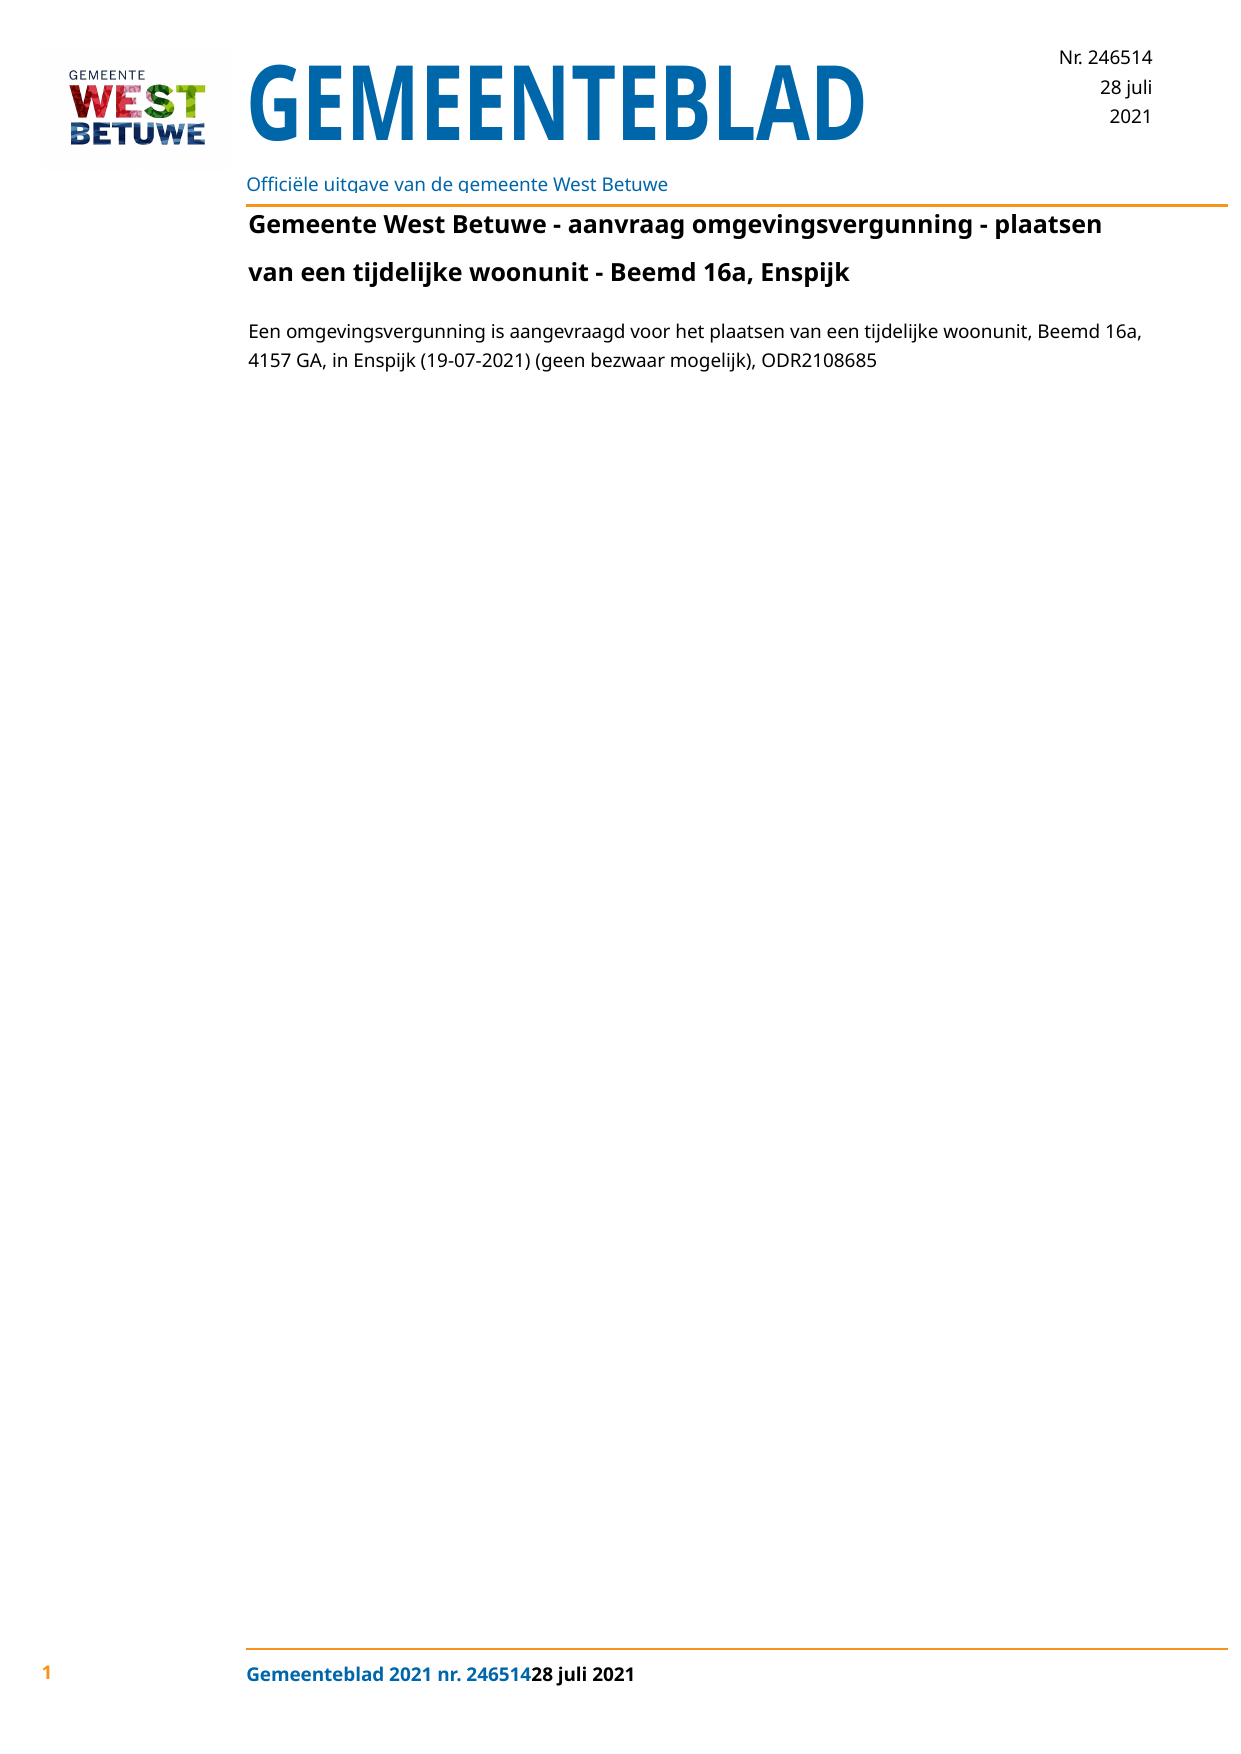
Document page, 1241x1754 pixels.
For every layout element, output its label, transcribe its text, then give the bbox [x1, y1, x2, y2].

text Een omgevingsvergunning is aangevraagd voor het plaatsen van een tijdelijke woonunit, Beemd 16a, 4157 GA, in Enspijk (19-07-2021) (geen bezwaar mogelijk), ODR2108685 [248, 318, 1152, 373]
text Gemeente West Betuwe - aanvraag omgevingsvergunning - plaatsen van een tijdelijke woonunit - Beemd 16a, Enspijk [248, 207, 1152, 288]
picture [41, 47, 231, 172]
